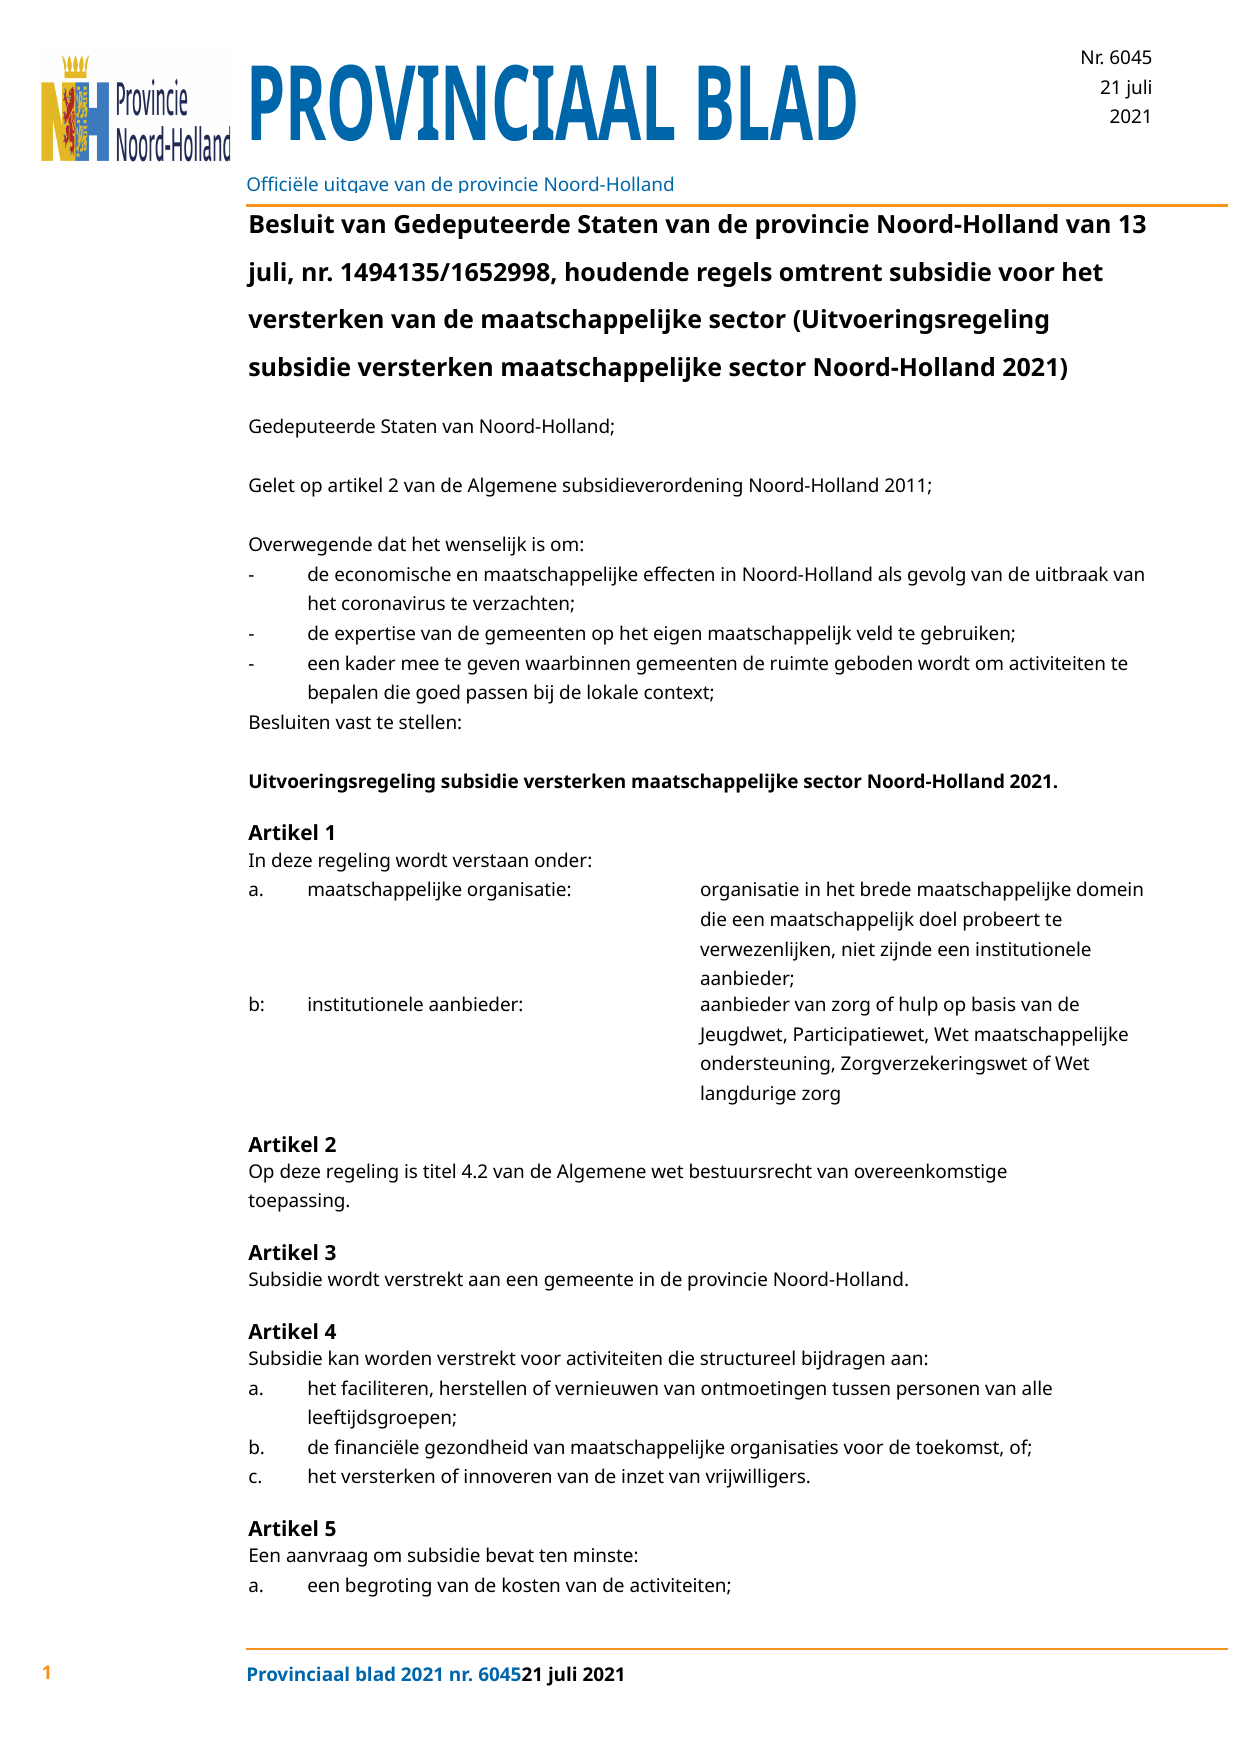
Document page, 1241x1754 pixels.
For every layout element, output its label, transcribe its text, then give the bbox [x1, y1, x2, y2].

list de expertise van de gemeenten op het eigen maatschappelijk veld te gebruiken; [248, 620, 1152, 646]
text Subsidie kan worden verstrekt voor activiteiten die structureel bijdragen aan: [248, 1345, 1152, 1371]
text Artikel 3 [248, 1238, 1152, 1267]
picture [41, 47, 231, 172]
list het versterken of innoveren van de inzet van vrijwilligers. [248, 1464, 1152, 1489]
text Artikel 2 [248, 1130, 1152, 1158]
text toepassing. [248, 1188, 1152, 1213]
text Artikel 1 [248, 818, 1152, 847]
text Artikel 5 [248, 1514, 1152, 1543]
text Artikel 4 [248, 1317, 1152, 1345]
text Op deze regeling is titel 4.2 van de Algemene wet bestuursrecht van overeenkomstige [248, 1158, 1152, 1184]
text Gedeputeerde Staten van Noord-Holland; [248, 413, 1152, 439]
list de economische en maatschappelijke effecten in Noord-Holland als gevolg van de uitbraak van het coronavirus te verzachten; [248, 561, 1152, 616]
list de financiële gezondheid van maatschappelijke organisaties voor de toekomst, of; [248, 1434, 1152, 1460]
table_cell aanbieder van zorg of hulp op basis van de Jeugdwet, Participatiewet, Wet maatschappelijke ondersteuning, Zorgverzekeringswet of Wet langdurige zorg [700, 991, 1152, 1106]
text Gelet op artikel 2 van de Algemene subsidieverordening Noord-Holland 2011; [248, 472, 1152, 498]
table_cell institutionele aanbieder: [248, 991, 700, 1106]
list het faciliteren, herstellen of vernieuwen van ontmoetingen tussen personen van alle leeftijdsgroepen; [248, 1375, 1152, 1430]
text Uitvoeringsregeling subsidie versterken maatschappelijke sector Noord-Holland 2021. [248, 768, 1152, 794]
text In deze regeling wordt verstaan onder: [248, 847, 1152, 873]
table_header maatschappelijke organisatie: [248, 877, 700, 991]
list een begroting van de kosten van de activiteiten; [248, 1572, 1152, 1598]
text Besluiten vast te stellen: [248, 709, 1152, 735]
table_header organisatie in het brede maatschappelijke domein die een maatschappelijk doel probeert te verwezenlijken, niet zijnde een institutionele aanbieder; [700, 877, 1152, 991]
text Besluit van Gedeputeerde Staten van de provincie Noord-Holland van 13 juli, nr. 1494135/1652998, houdende regels omtrent subsidie voor het versterken van de maatschappelijke sector (Uitvoeringsregeling subsidie versterken maatschappelijke sector Noord-Holland 2021) [248, 207, 1152, 384]
text Subsidie wordt verstrekt aan een gemeente in de provincie Noord-Holland. [248, 1267, 1152, 1292]
text Overwegende dat het wenselijk is om: [248, 531, 1152, 557]
text Een aanvraag om subsidie bevat ten minste: [248, 1543, 1152, 1568]
list een kader mee te geven waarbinnen gemeenten de ruimte geboden wordt om activiteiten te bepalen die goed passen bij de lokale context; [248, 650, 1152, 705]
